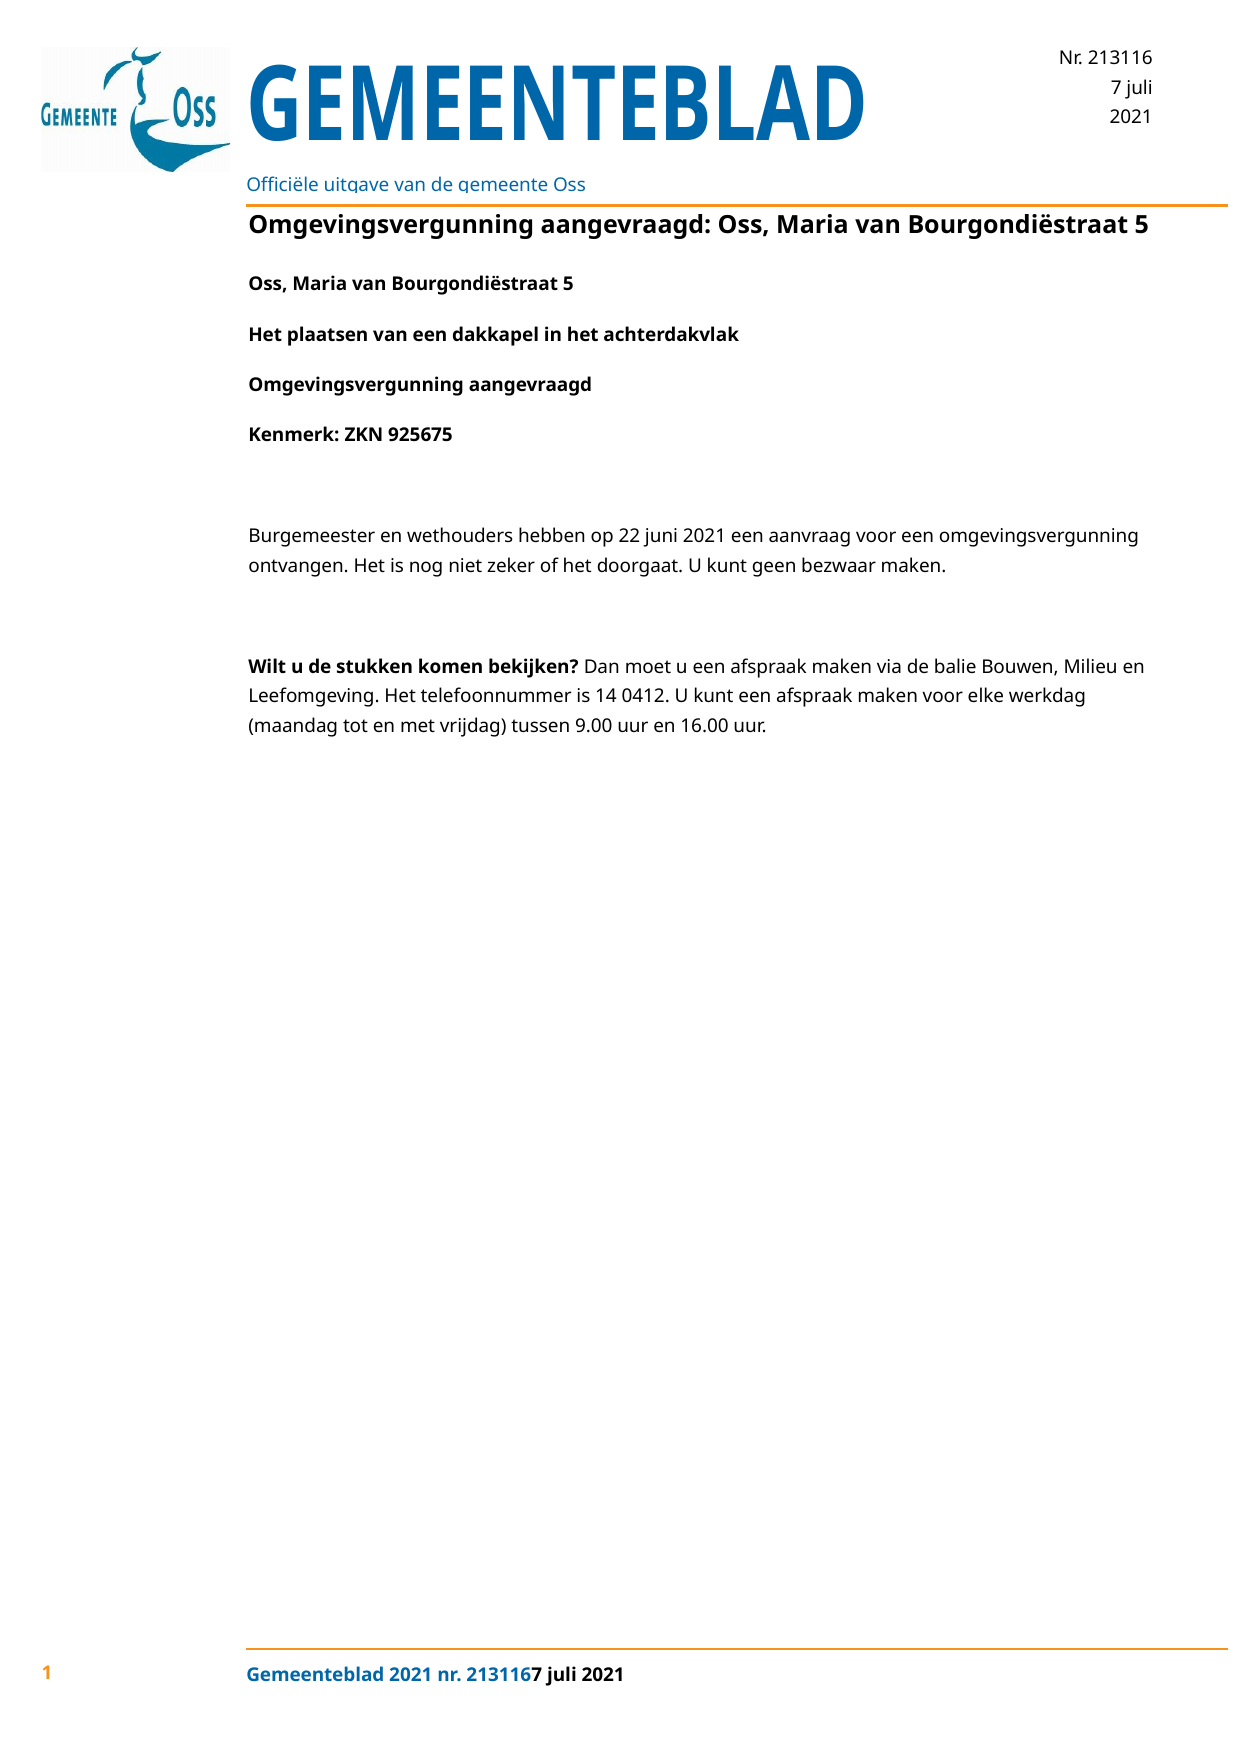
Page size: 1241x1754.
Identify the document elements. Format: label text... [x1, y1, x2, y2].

text Omgevingsvergunning aangevraagd [248, 371, 1152, 397]
text Oss, Maria van Bourgondiëstraat 5 [248, 270, 1152, 296]
picture [41, 47, 231, 172]
text Burgemeester en wethouders hebben op 22 juni 2021 een aanvraag voor een omgevingsvergunning ontvangen. Het is nog niet zeker of het doorgaat. U kunt geen bezwaar maken. [248, 522, 1152, 578]
text Het plaatsen van een dakkapel in het achterdakvlak [248, 321, 1152, 346]
text Omgevingsvergunning aangevraagd: Oss, Maria van Bourgondiëstraat 5 [248, 207, 1152, 241]
text Wilt u de stukken komen bekijken? Dan moet u een afspraak maken via de balie Bouwen, Milieu en Leefomgeving. Het telefoonnummer is 14 0412. U kunt een afspraak maken voor elke werkdag (maandag tot en met vrijdag) tussen 9.00 uur en 16.00 uur. [248, 653, 1152, 738]
text Kenmerk: ZKN 925675 [248, 422, 1152, 447]
